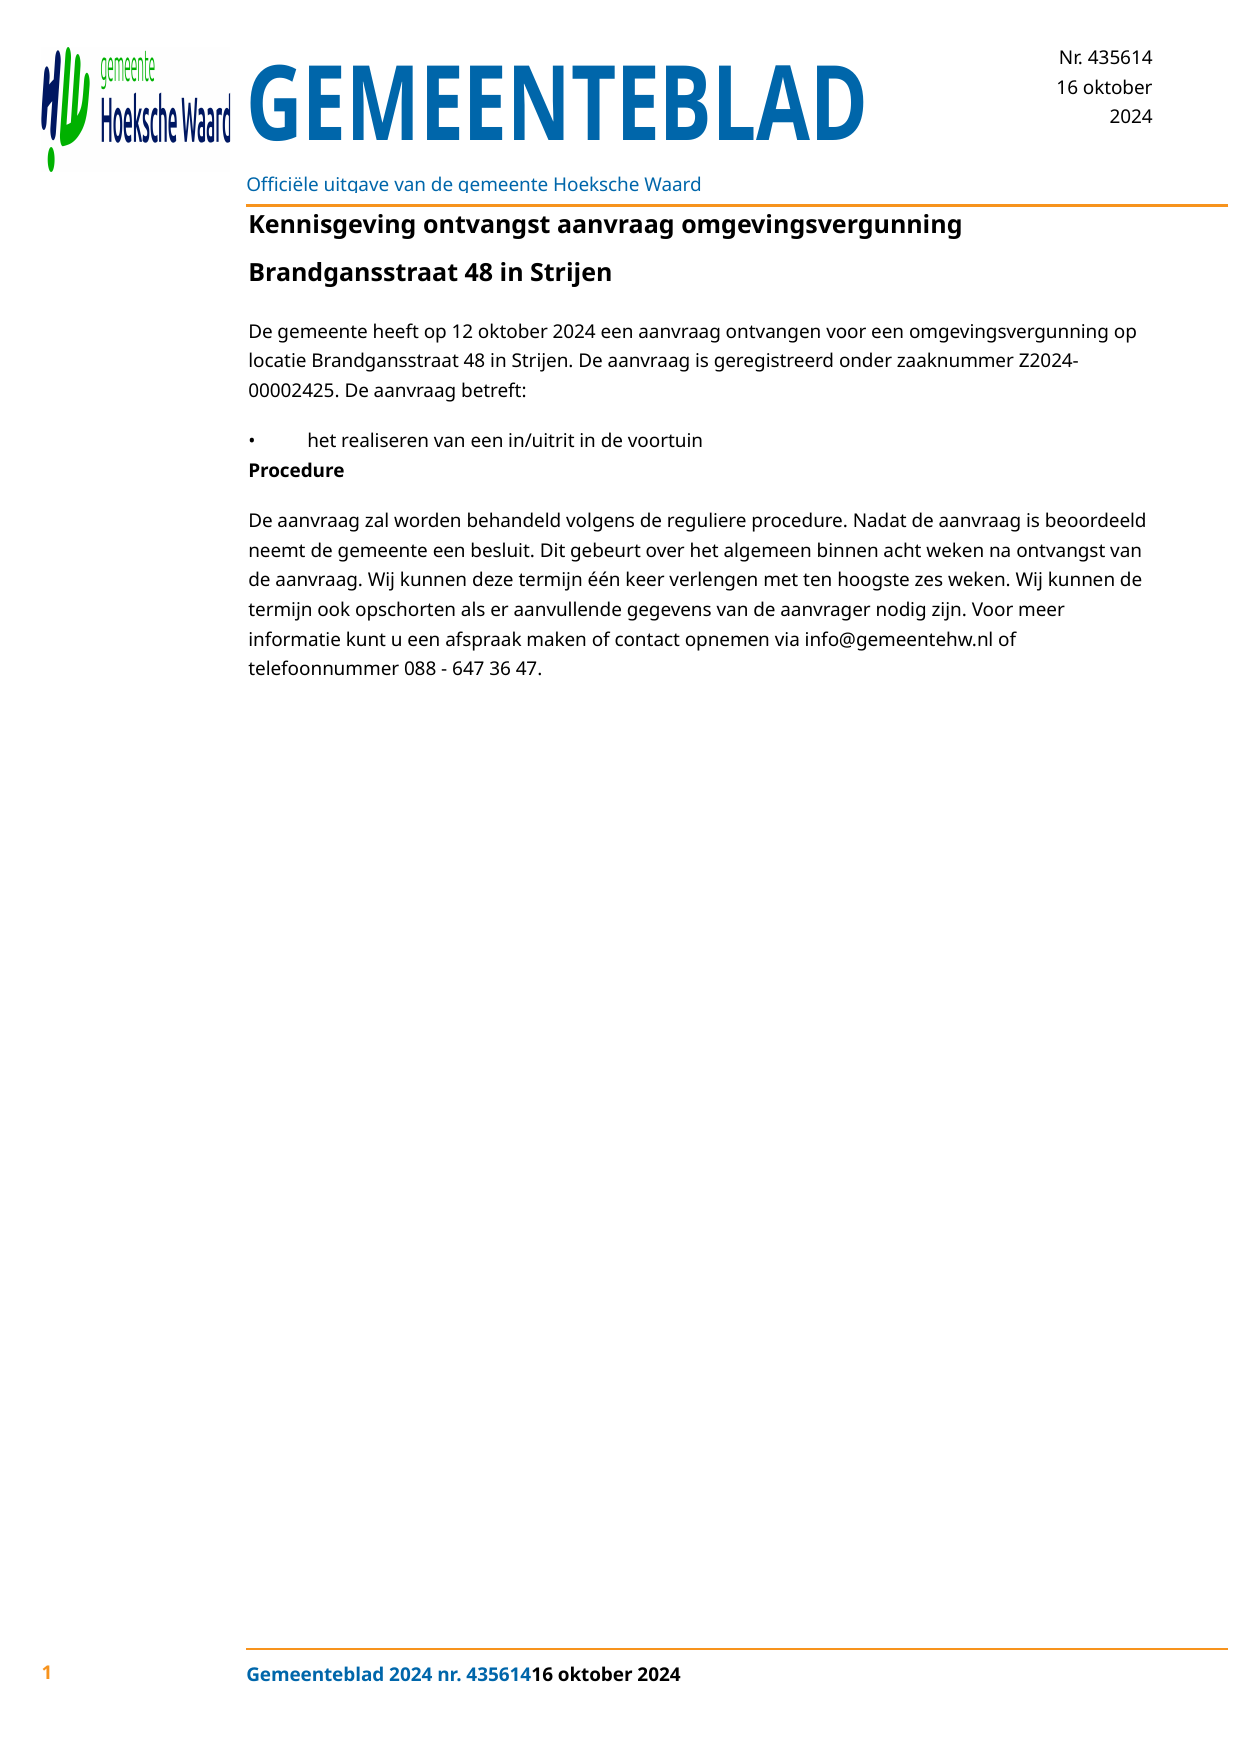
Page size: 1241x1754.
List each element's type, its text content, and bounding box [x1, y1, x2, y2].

list het realiseren van een in/uitrit in de voortuin [248, 427, 1152, 453]
text Kennisgeving ontvangst aanvraag omgevingsvergunning Brandgansstraat 48 in Strijen [248, 207, 1152, 288]
picture [41, 47, 231, 172]
text De gemeente heeft op 12 oktober 2024 een aanvraag ontvangen voor een omgevingsvergunning op locatie Brandgansstraat 48 in Strijen. De aanvraag is geregistreerd onder zaaknummer Z2024-00002425. De aanvraag betreft: [248, 318, 1152, 403]
text De aanvraag zal worden behandeld volgens de reguliere procedure. Nadat de aanvraag is beoordeeld neemt de gemeente een besluit. Dit gebeurt over het algemeen binnen acht weken na ontvangst van de aanvraag. Wij kunnen deze termijn één keer verlengen met ten hoogste zes weken. Wij kunnen de termijn ook opschorten als er aanvullende gegevens van de aanvrager nodig zijn. Voor meer informatie kunt u een afspraak maken of contact opnemen via info@gemeentehw.nl of telefoonnummer 088 - 647 36 47. [248, 507, 1152, 681]
text Procedure [248, 457, 1152, 483]
